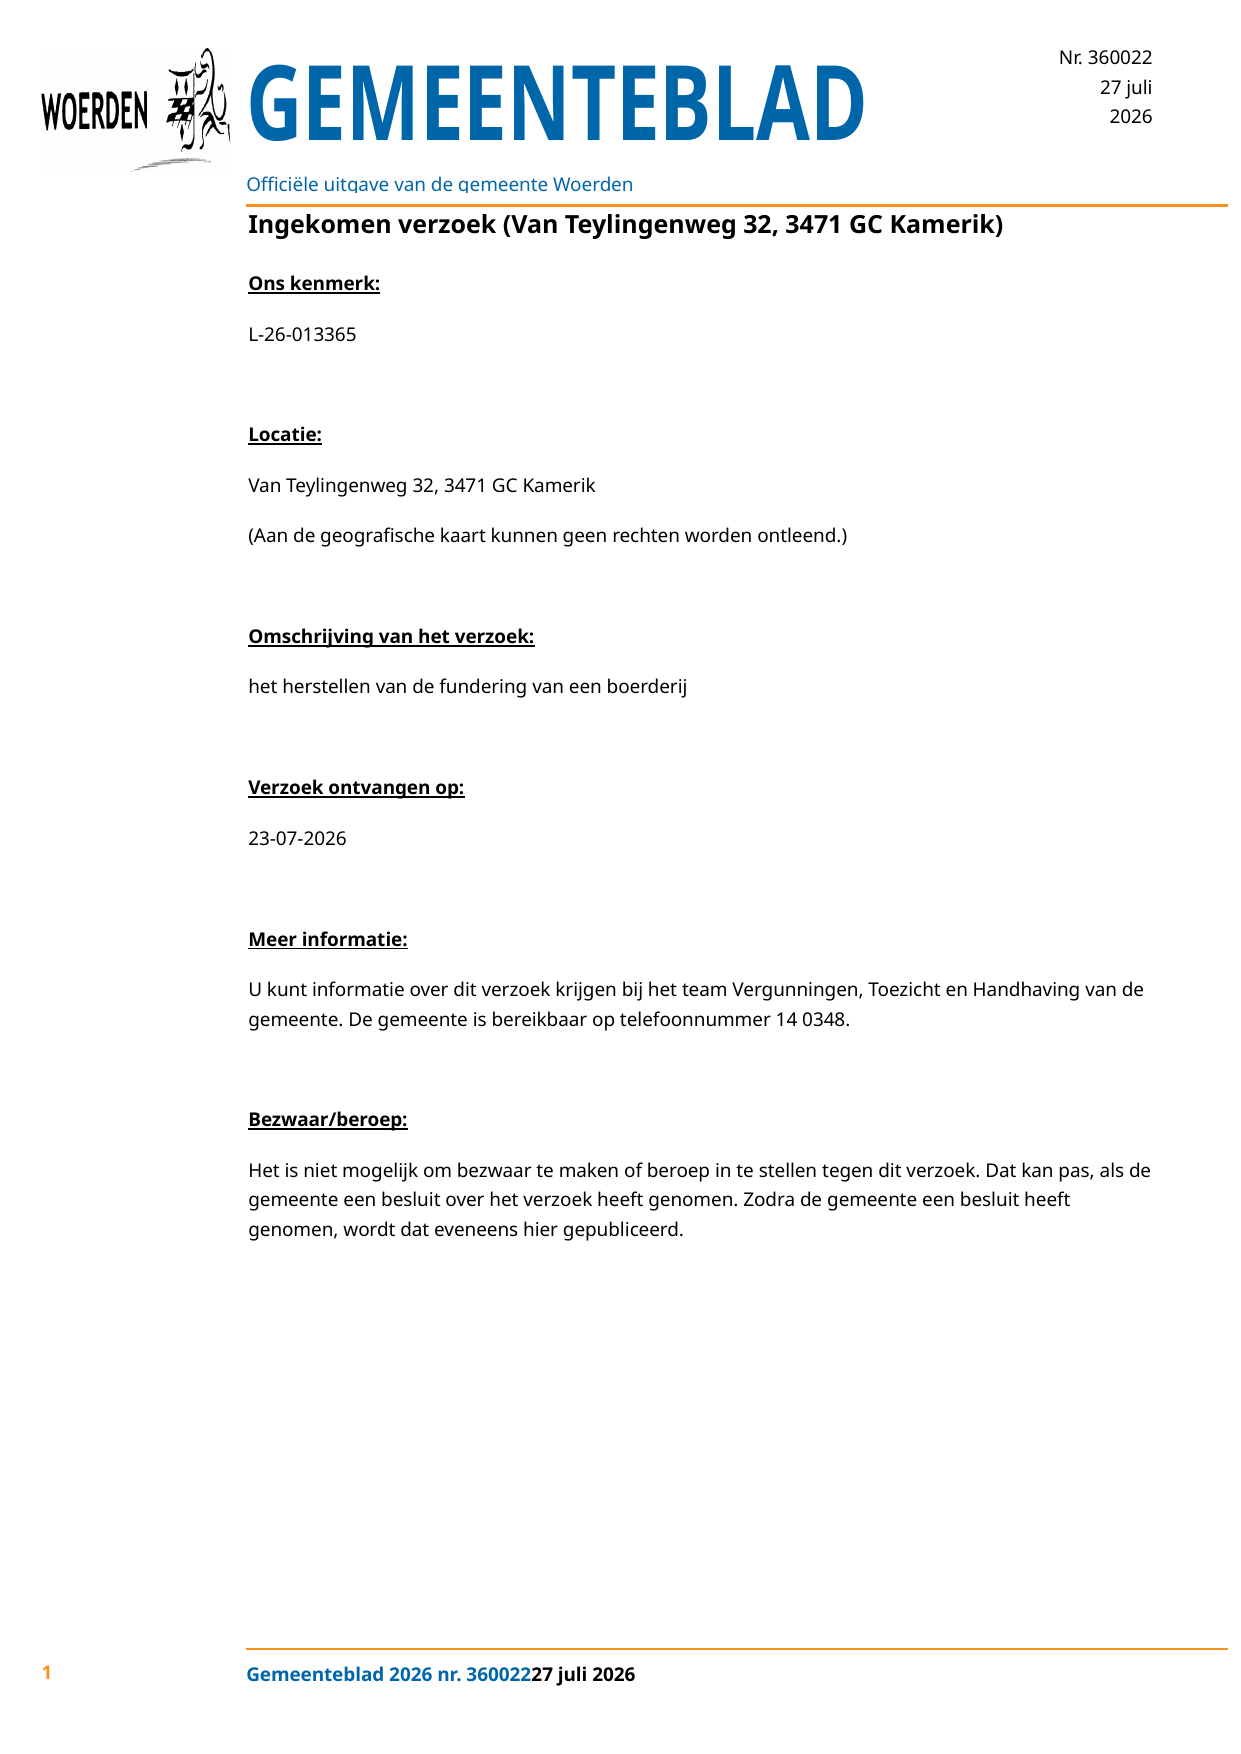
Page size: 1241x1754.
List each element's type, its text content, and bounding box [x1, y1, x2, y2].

text Ons kenmerk: [248, 270, 1152, 296]
text Ingekomen verzoek (Van Teylingenweg 32, 3471 GC Kamerik) [248, 207, 1152, 241]
text (Aan de geografische kaart kunnen geen rechten worden ontleend.) [248, 522, 1152, 548]
text L-26-013365 [248, 321, 1152, 346]
text 23-07-2026 [248, 825, 1152, 851]
text U kunt informatie over dit verzoek krijgen bij het team Vergunningen, Toezicht en Handhaving van de gemeente. De gemeente is bereikbaar op telefoonnummer 14 0348. [248, 976, 1152, 1031]
text Het is niet mogelijk om bezwaar te maken of beroep in te stellen tegen dit verzoek. Dat kan pas, als de gemeente een besluit over het verzoek heeft genomen. Zodra de gemeente een besluit heeft genomen, wordt dat eveneens hier gepubliceerd. [248, 1157, 1152, 1242]
text Omschrijving van het verzoek: [248, 623, 1152, 649]
text Locatie: [248, 422, 1152, 447]
picture [41, 47, 231, 172]
text Verzoek ontvangen op: [248, 774, 1152, 800]
text Meer informatie: [248, 926, 1152, 951]
text Bezwaar/beroep: [248, 1107, 1152, 1132]
text het herstellen van de fundering van een boerderij [248, 674, 1152, 699]
text Van Teylingenweg 32, 3471 GC Kamerik [248, 472, 1152, 498]
